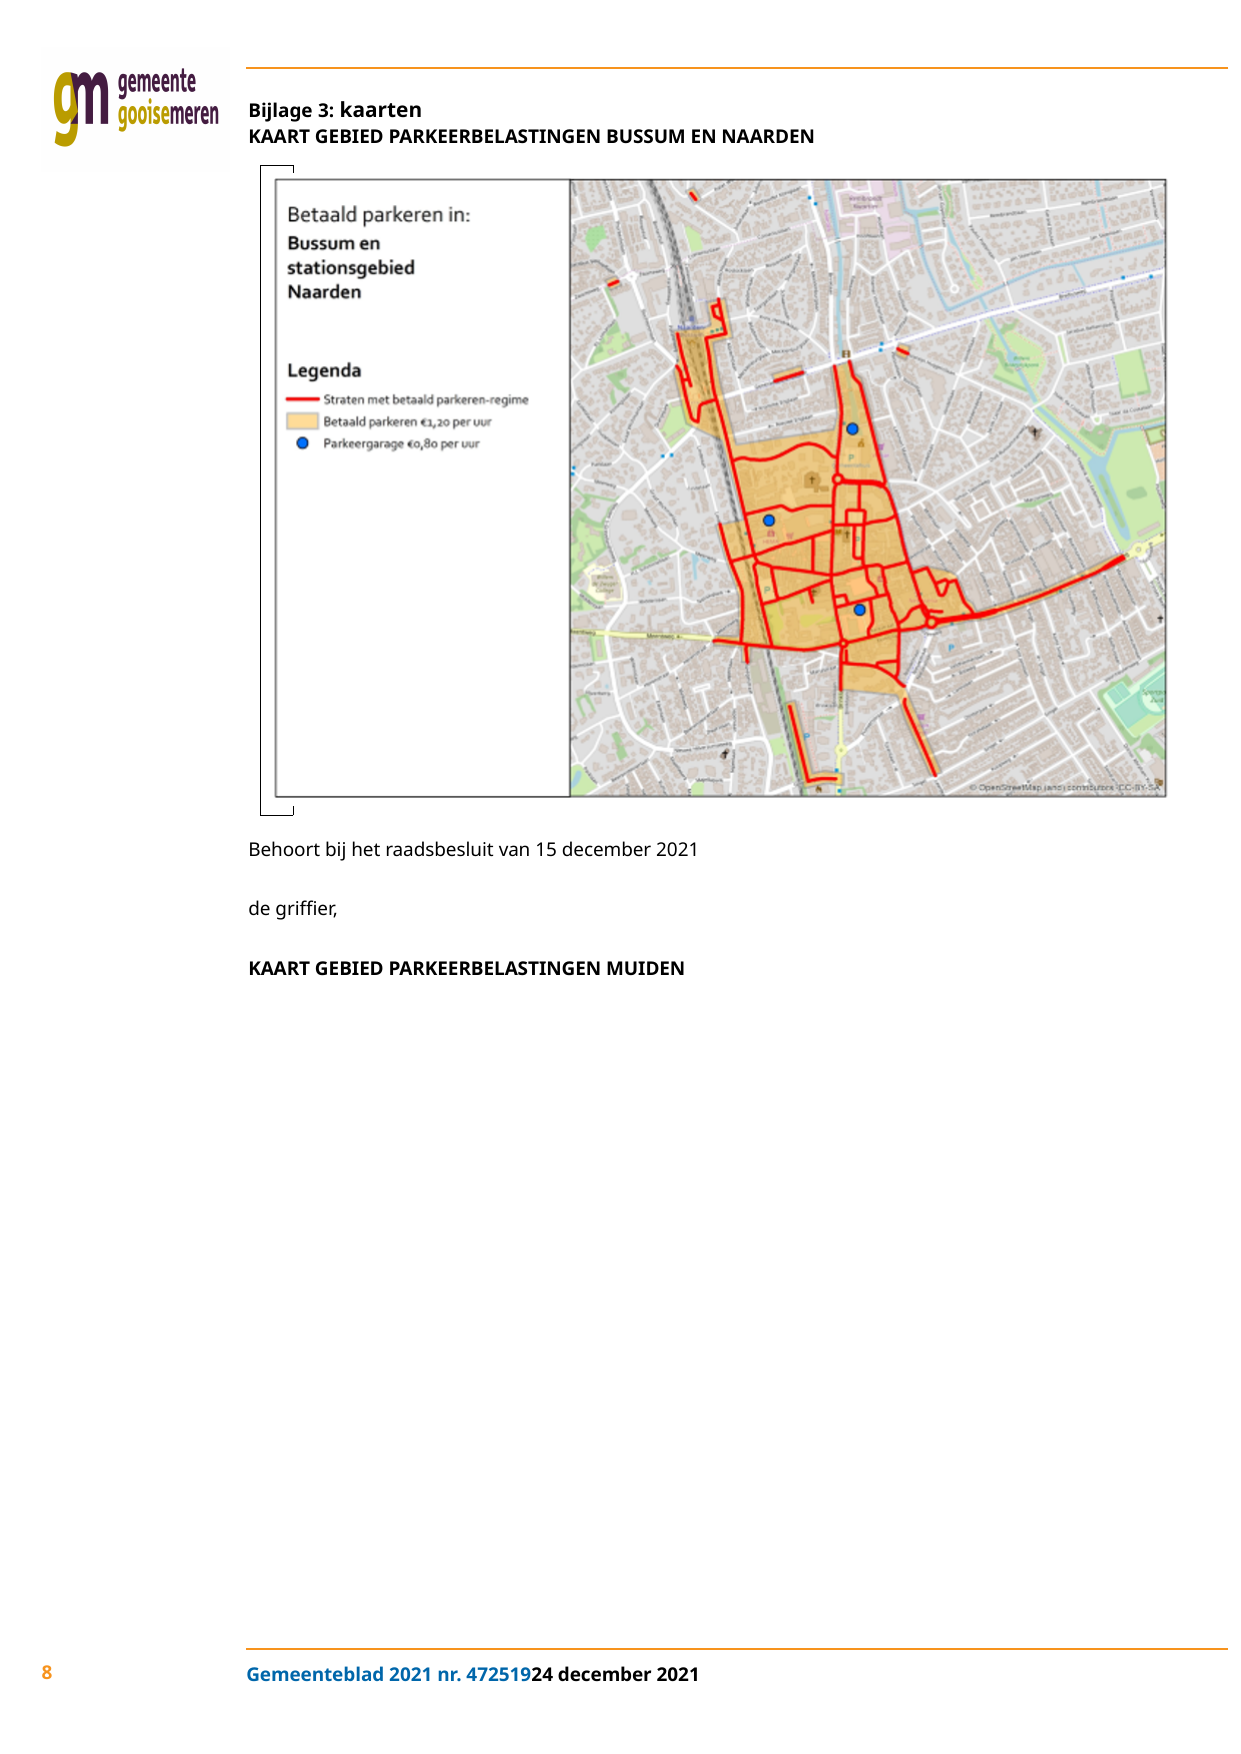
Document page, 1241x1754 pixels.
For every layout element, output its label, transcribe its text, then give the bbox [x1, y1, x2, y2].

picture [268, 173, 1173, 806]
text KAART GEBIED PARKEERBELASTINGEN BUSSUM EN NAARDEN [248, 123, 1152, 149]
picture [41, 47, 231, 172]
text Behoort bij het raadsbesluit van 15 december 2021 [248, 836, 1152, 862]
text Bijlage 3: kaarten [248, 95, 1152, 123]
text de griffier, [248, 896, 1152, 921]
text KAART GEBIED PARKEERBELASTINGEN MUIDEN [248, 955, 1152, 980]
